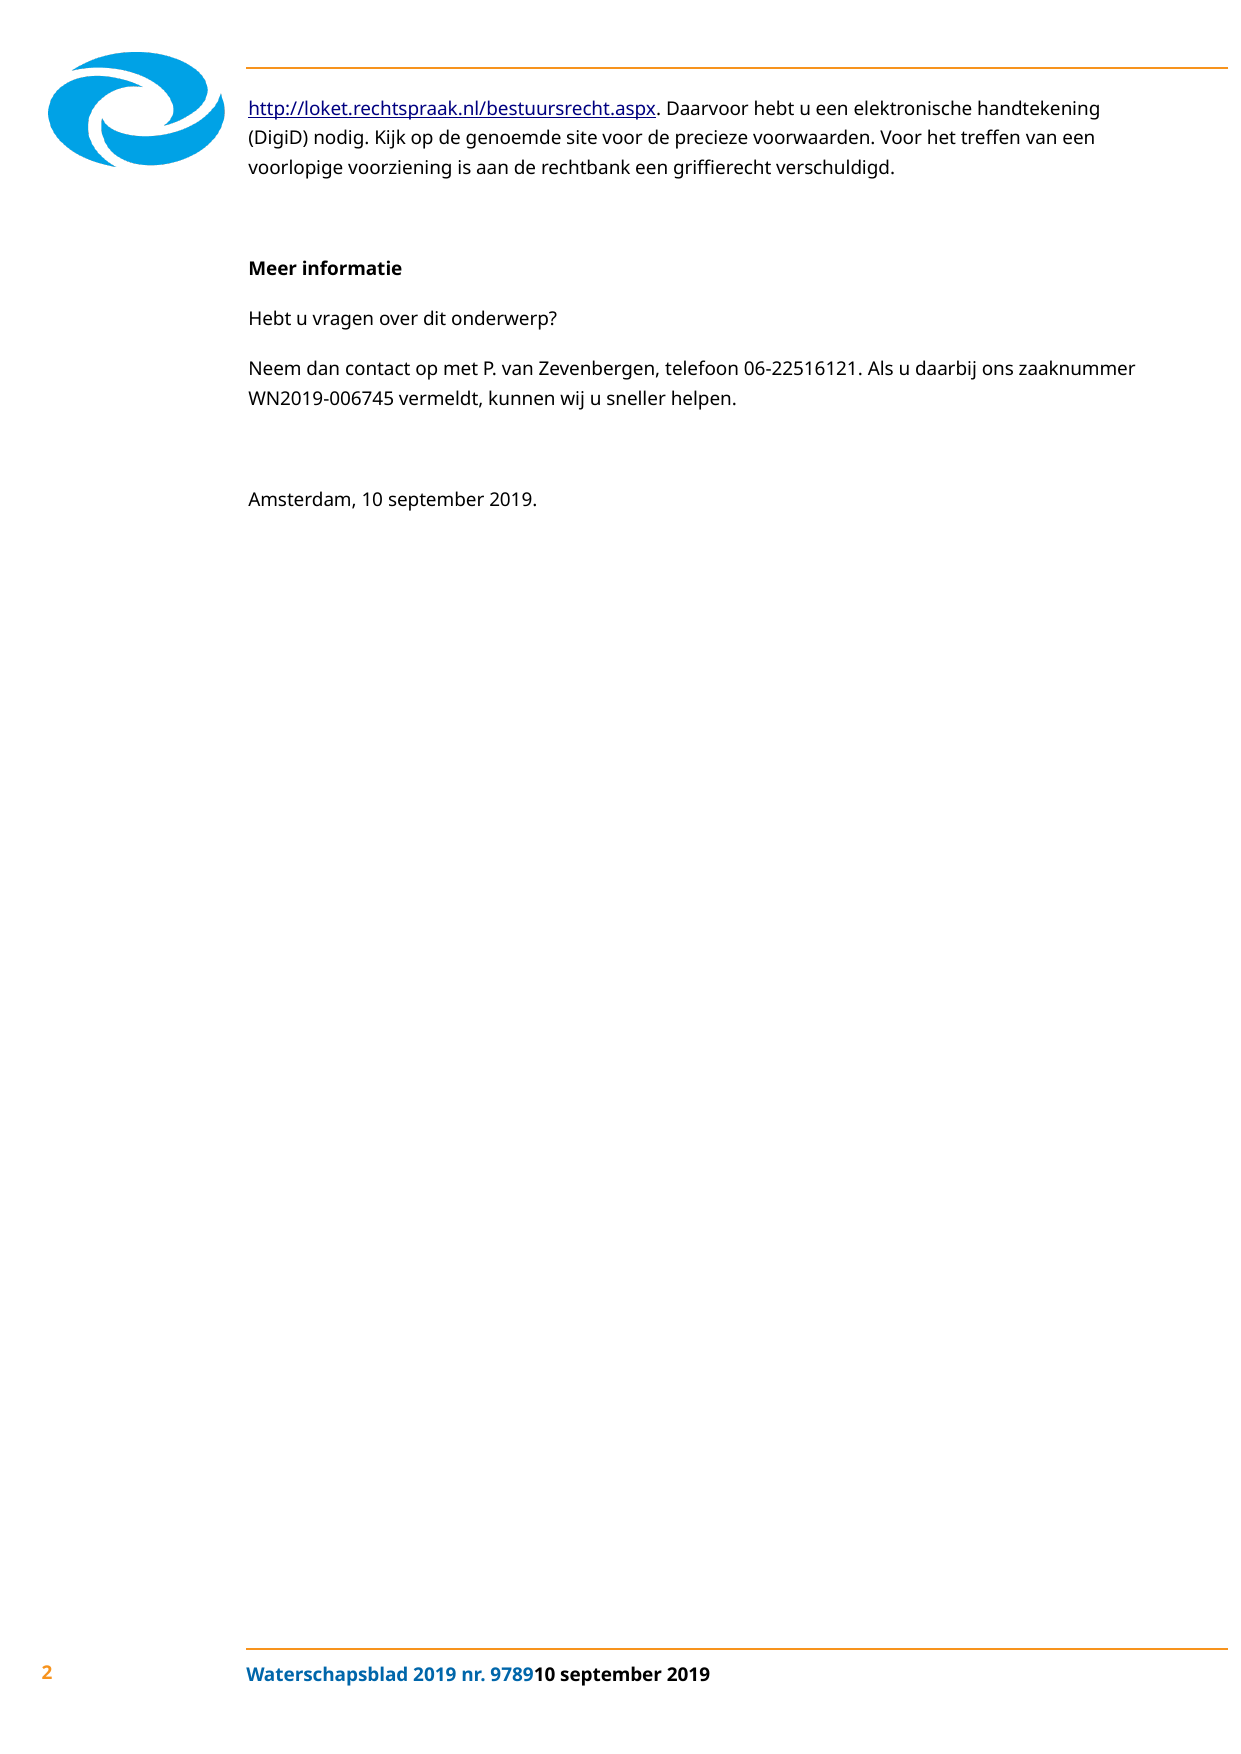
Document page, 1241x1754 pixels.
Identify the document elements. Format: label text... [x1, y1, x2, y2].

text http://loket.rechtspraak.nl/bestuursrecht.aspx. Daarvoor hebt u een elektronische handtekening (DigiD) nodig. Kijk op de genoemde site voor de precieze voorwaarden. Voor het treffen van een voorlopige voorziening is aan de rechtbank een griffierecht verschuldigd. [248, 95, 1152, 180]
text Amsterdam, 10 september 2019. [248, 486, 1152, 512]
text Meer informatie [248, 255, 1152, 281]
text Neem dan contact op met P. van Zevenbergen, telefoon 06-22516121. Als u daarbij ons zaaknummer WN2019-006745 vermeldt, kunnen wij u sneller helpen. [248, 356, 1152, 411]
text Hebt u vragen over dit onderwerp? [248, 305, 1152, 331]
picture [41, 47, 231, 172]
